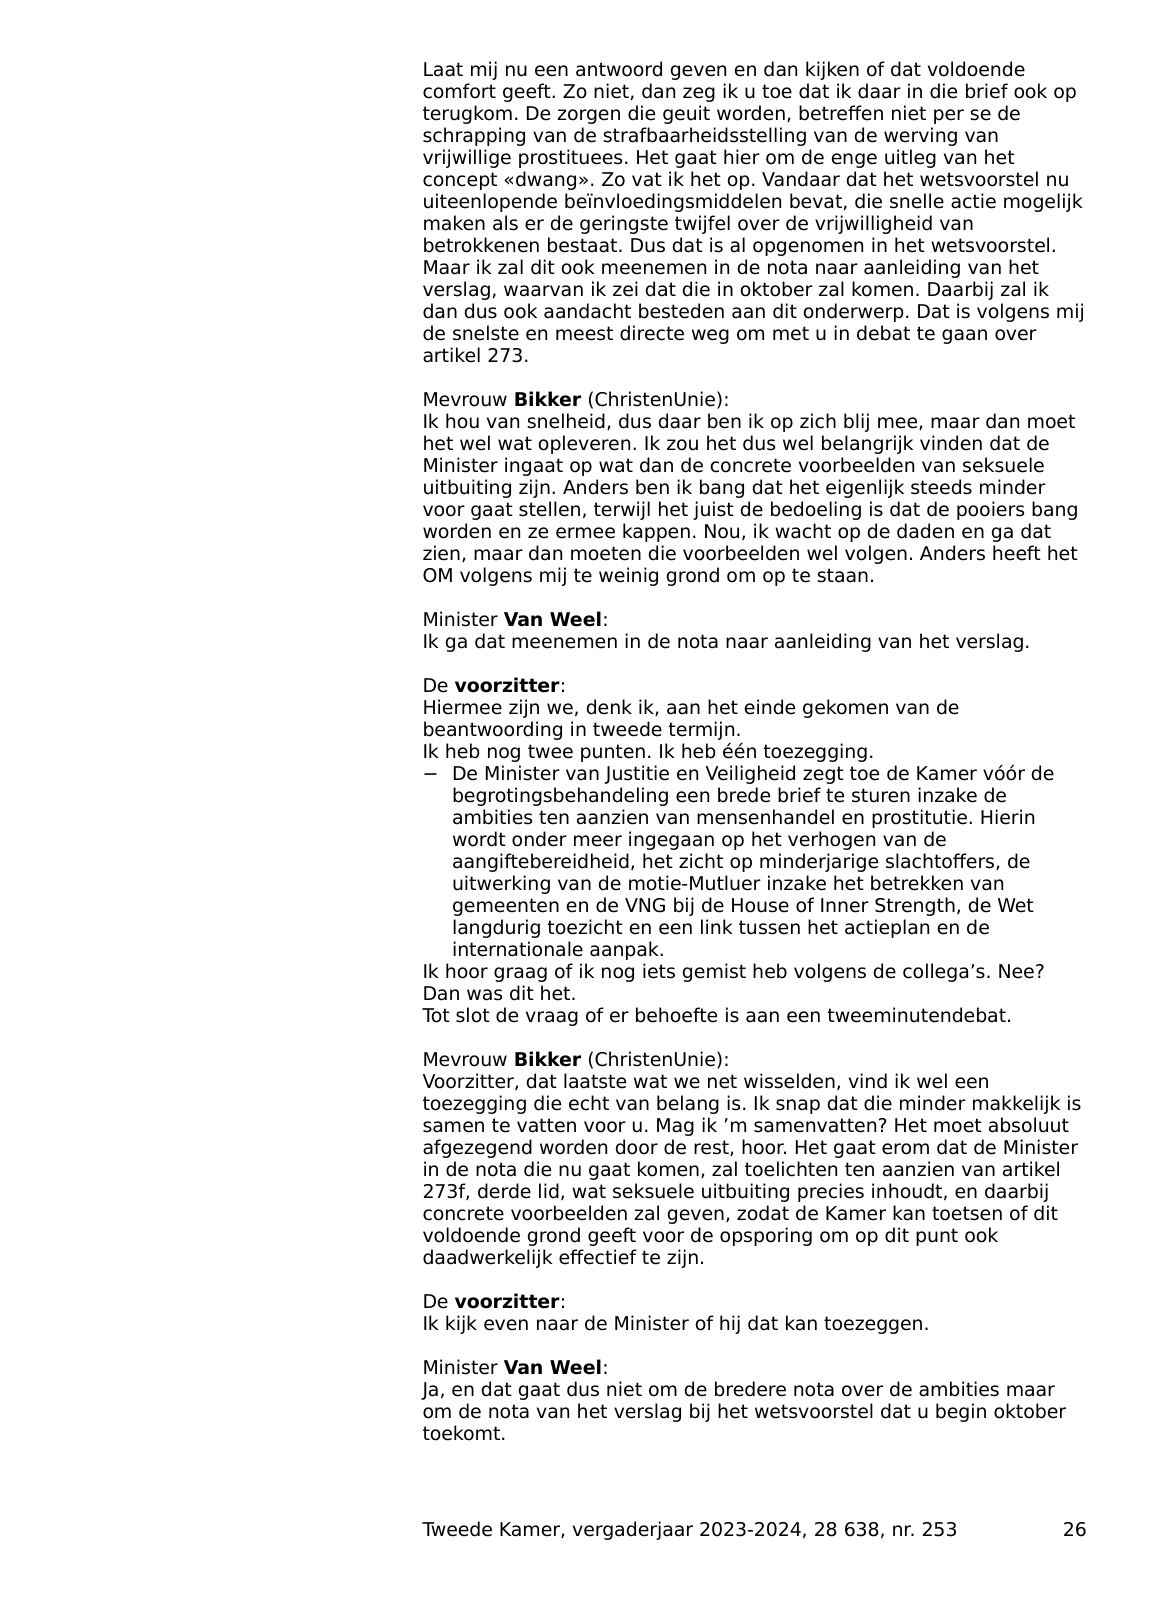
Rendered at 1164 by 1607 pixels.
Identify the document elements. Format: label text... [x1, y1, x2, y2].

text Minister Van Weel: [422, 609, 1087, 631]
text Mevrouw Bikker (ChristenUnie): [422, 389, 1087, 411]
text Ik heb nog twee punten. Ik heb één toezegging. [422, 741, 1087, 763]
text Ik ga dat meenemen in de nota naar aanleiding van het verslag. [422, 631, 1087, 653]
text De voorzitter: [422, 1291, 1087, 1313]
text Mevrouw Bikker (ChristenUnie): [422, 1049, 1087, 1071]
text Voorzitter, dat laatste wat we net wisselden, vind ik wel een toezegging die echt van belang is. Ik snap dat die minder makkelijk is samen te vatten voor u. Mag ik ’m samenvatten? Het moet absoluut afgezegend worden door de rest, hoor. Het gaat erom dat de Minister in de nota die nu gaat komen, zal toelichten ten aanzien van artikel 273f, derde lid, wat seksuele uitbuiting precies inhoudt, en daarbij concrete voorbeelden zal geven, zodat de Kamer kan toetsen of dit voldoende grond geeft voor de opsporing om op dit punt ook daadwerkelijk effectief te zijn. [422, 1071, 1087, 1269]
text Minister Van Weel: [422, 1357, 1087, 1379]
text De voorzitter: [422, 675, 1087, 697]
text Laat mij nu een antwoord geven en dan kijken of dat voldoende comfort geeft. Zo niet, dan zeg ik u toe dat ik daar in die brief ook op terugkom. De zorgen die geuit worden, betreffen niet per se de schrapping van de strafbaarheidsstelling van de werving van vrijwillige prostituees. Het gaat hier om de enge uitleg van het concept «dwang». Zo vat ik het op. Vandaar dat het wetsvoorstel nu uiteenlopende beïnvloedingsmiddelen bevat, die snelle actie mogelijk maken als er de geringste twijfel over de vrijwilligheid van betrokkenen bestaat. Dus dat is al opgenomen in het wetsvoorstel. Maar ik zal dit ook meenemen in de nota naar aanleiding van het verslag, waarvan ik zei dat die in oktober zal komen. Daarbij zal ik dan dus ook aandacht besteden aan dit onderwerp. Dat is volgens mij de snelste en meest directe weg om met u in debat te gaan over artikel 273. [422, 59, 1087, 367]
text Ja, en dat gaat dus niet om de bredere nota over de ambities maar om de nota van het verslag bij het wetsvoorstel dat u begin oktober toekomt. [422, 1379, 1087, 1445]
text Hiermee zijn we, denk ik, aan het einde gekomen van de beantwoording in tweede termijn. [422, 697, 1087, 741]
text Ik kijk even naar de Minister of hij dat kan toezeggen. [422, 1313, 1087, 1335]
text − De Minister van Justitie en Veiligheid zegt toe de Kamer vóór de begrotingsbehandeling een brede brief te sturen inzake de ambities ten aanzien van mensenhandel en prostitutie. Hierin wordt onder meer ingegaan op het verhogen van de aangiftebereidheid, het zicht op minderjarige slachtoffers, de uitwerking van de motie-Mutluer inzake het betrekken van gemeenten en de VNG bij de House of Inner Strength, de Wet langdurig toezicht en een link tussen het actieplan en de internationale aanpak. [422, 763, 1087, 961]
text Tot slot de vraag of er behoefte is aan een tweeminutendebat. [422, 1005, 1087, 1027]
text Ik hoor graag of ik nog iets gemist heb volgens de collega’s. Nee? Dan was dit het. [422, 961, 1087, 1005]
text Ik hou van snelheid, dus daar ben ik op zich blij mee, maar dan moet het wel wat opleveren. Ik zou het dus wel belangrijk vinden dat de Minister ingaat op wat dan de concrete voorbeelden van seksuele uitbuiting zijn. Anders ben ik bang dat het eigenlijk steeds minder voor gaat stellen, terwijl het juist de bedoeling is dat de pooiers bang worden en ze ermee kappen. Nou, ik wacht op de daden en ga dat zien, maar dan moeten die voorbeelden wel volgen. Anders heeft het OM volgens mij te weinig grond om op te staan. [422, 411, 1087, 587]
